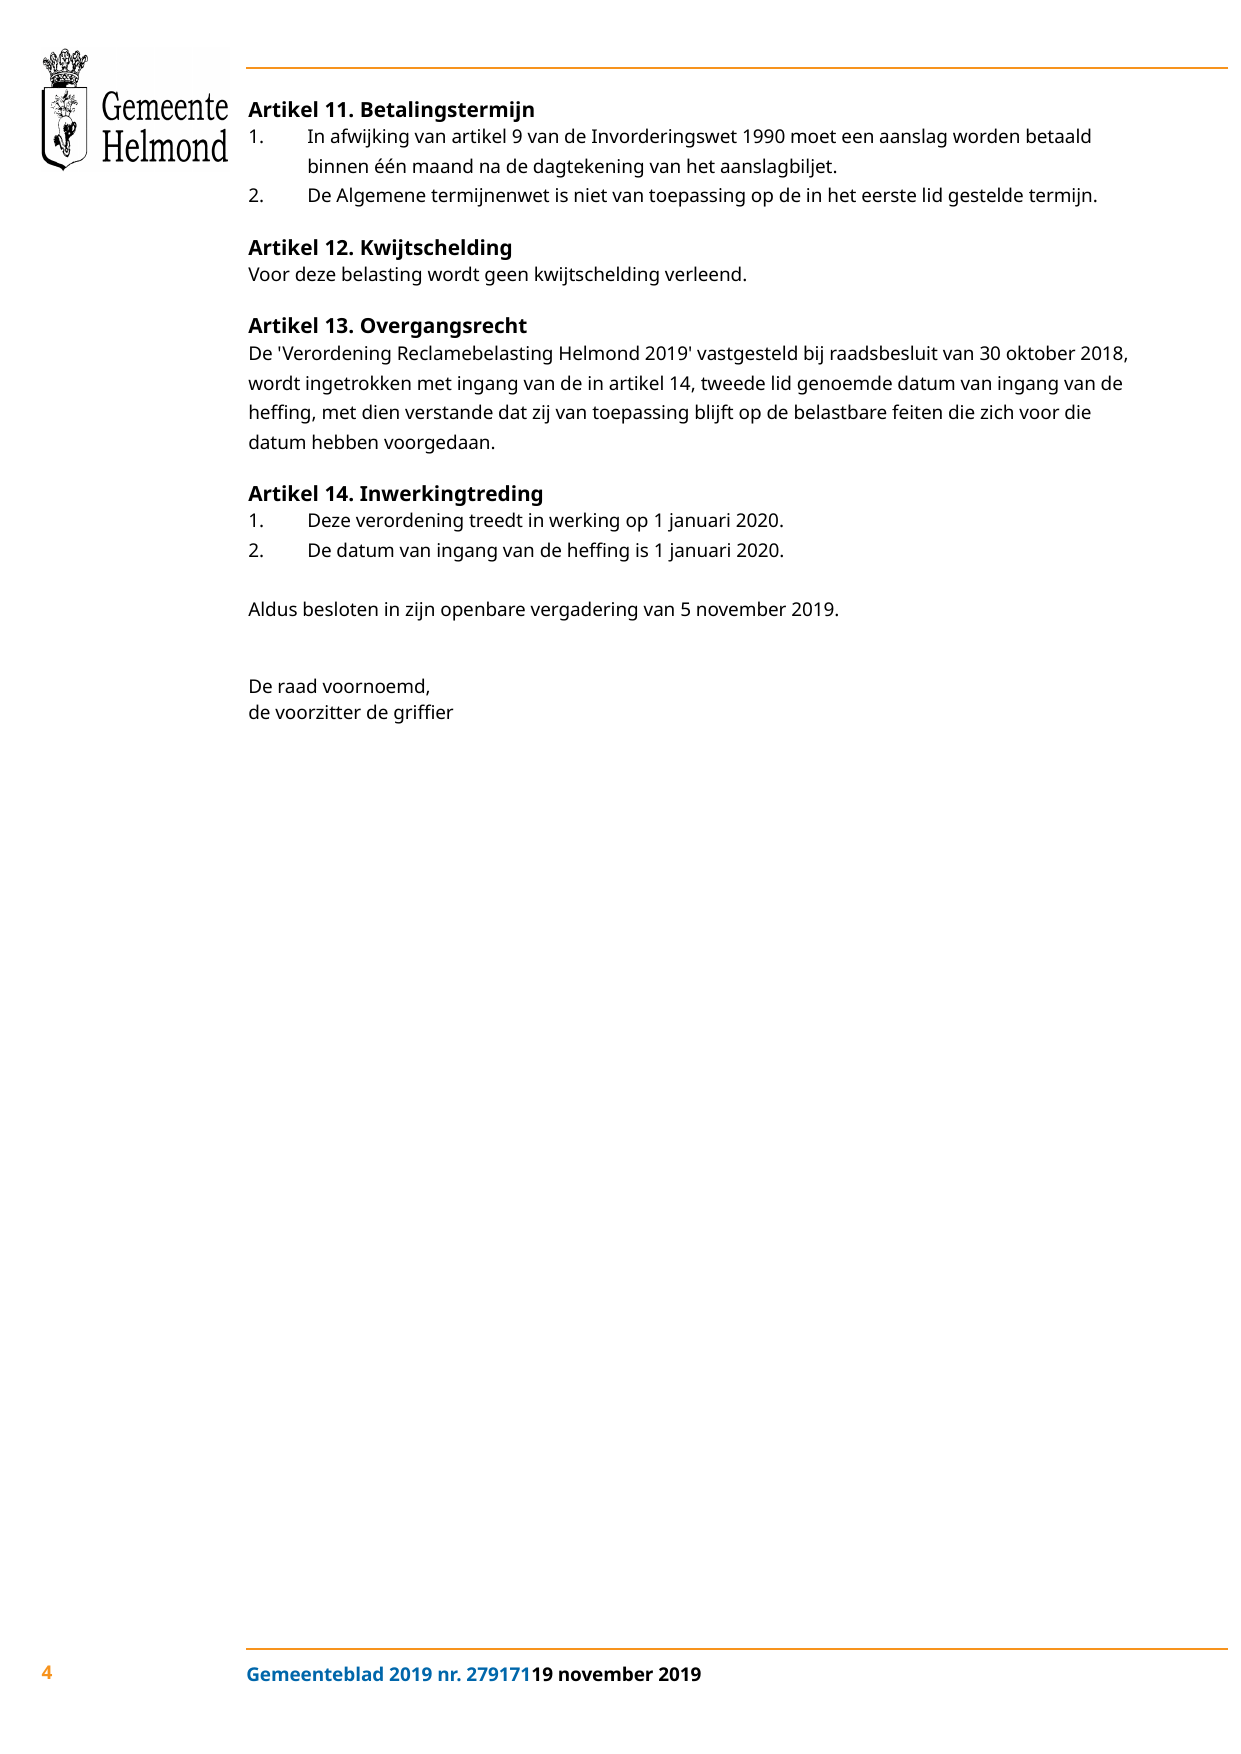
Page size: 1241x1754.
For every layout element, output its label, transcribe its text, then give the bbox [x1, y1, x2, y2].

text de voorzitter de griffier [248, 699, 1152, 725]
text Artikel 14. Inwerkingtreding [248, 479, 1152, 508]
list Deze verordening treedt in werking op 1 januari 2020. [248, 508, 1152, 533]
text Voor deze belasting wordt geen kwijtschelding verleend. [248, 261, 1152, 287]
picture [41, 47, 231, 172]
list In afwijking van artikel 9 van de Invorderingswet 1990 moet een aanslag worden betaald binnen één maand na de dagtekening van het aanslagbiljet. [248, 123, 1152, 178]
text De raad voornoemd, [248, 674, 1152, 699]
text De 'Verordening Reclamebelasting Helmond 2019' vastgesteld bij raadsbesluit van 30 oktober 2018, wordt ingetrokken met ingang van de in artikel 14, tweede lid genoemde datum van ingang van de heffing, met dien verstande dat zij van toepassing blijft op de belastbare feiten die zich voor die datum hebben voorgedaan. [248, 340, 1152, 454]
list De Algemene termijnenwet is niet van toepassing op de in het eerste lid gestelde termijn. [248, 182, 1152, 208]
text Artikel 11. Betalingstermijn [248, 95, 1152, 123]
list De datum van ingang van de heffing is 1 januari 2020. [248, 537, 1152, 563]
text Artikel 13. Overgangsrecht [248, 312, 1152, 340]
text Artikel 12. Kwijtschelding [248, 233, 1152, 261]
text Aldus besloten in zijn openbare vergadering van 5 november 2019. [248, 596, 1152, 622]
